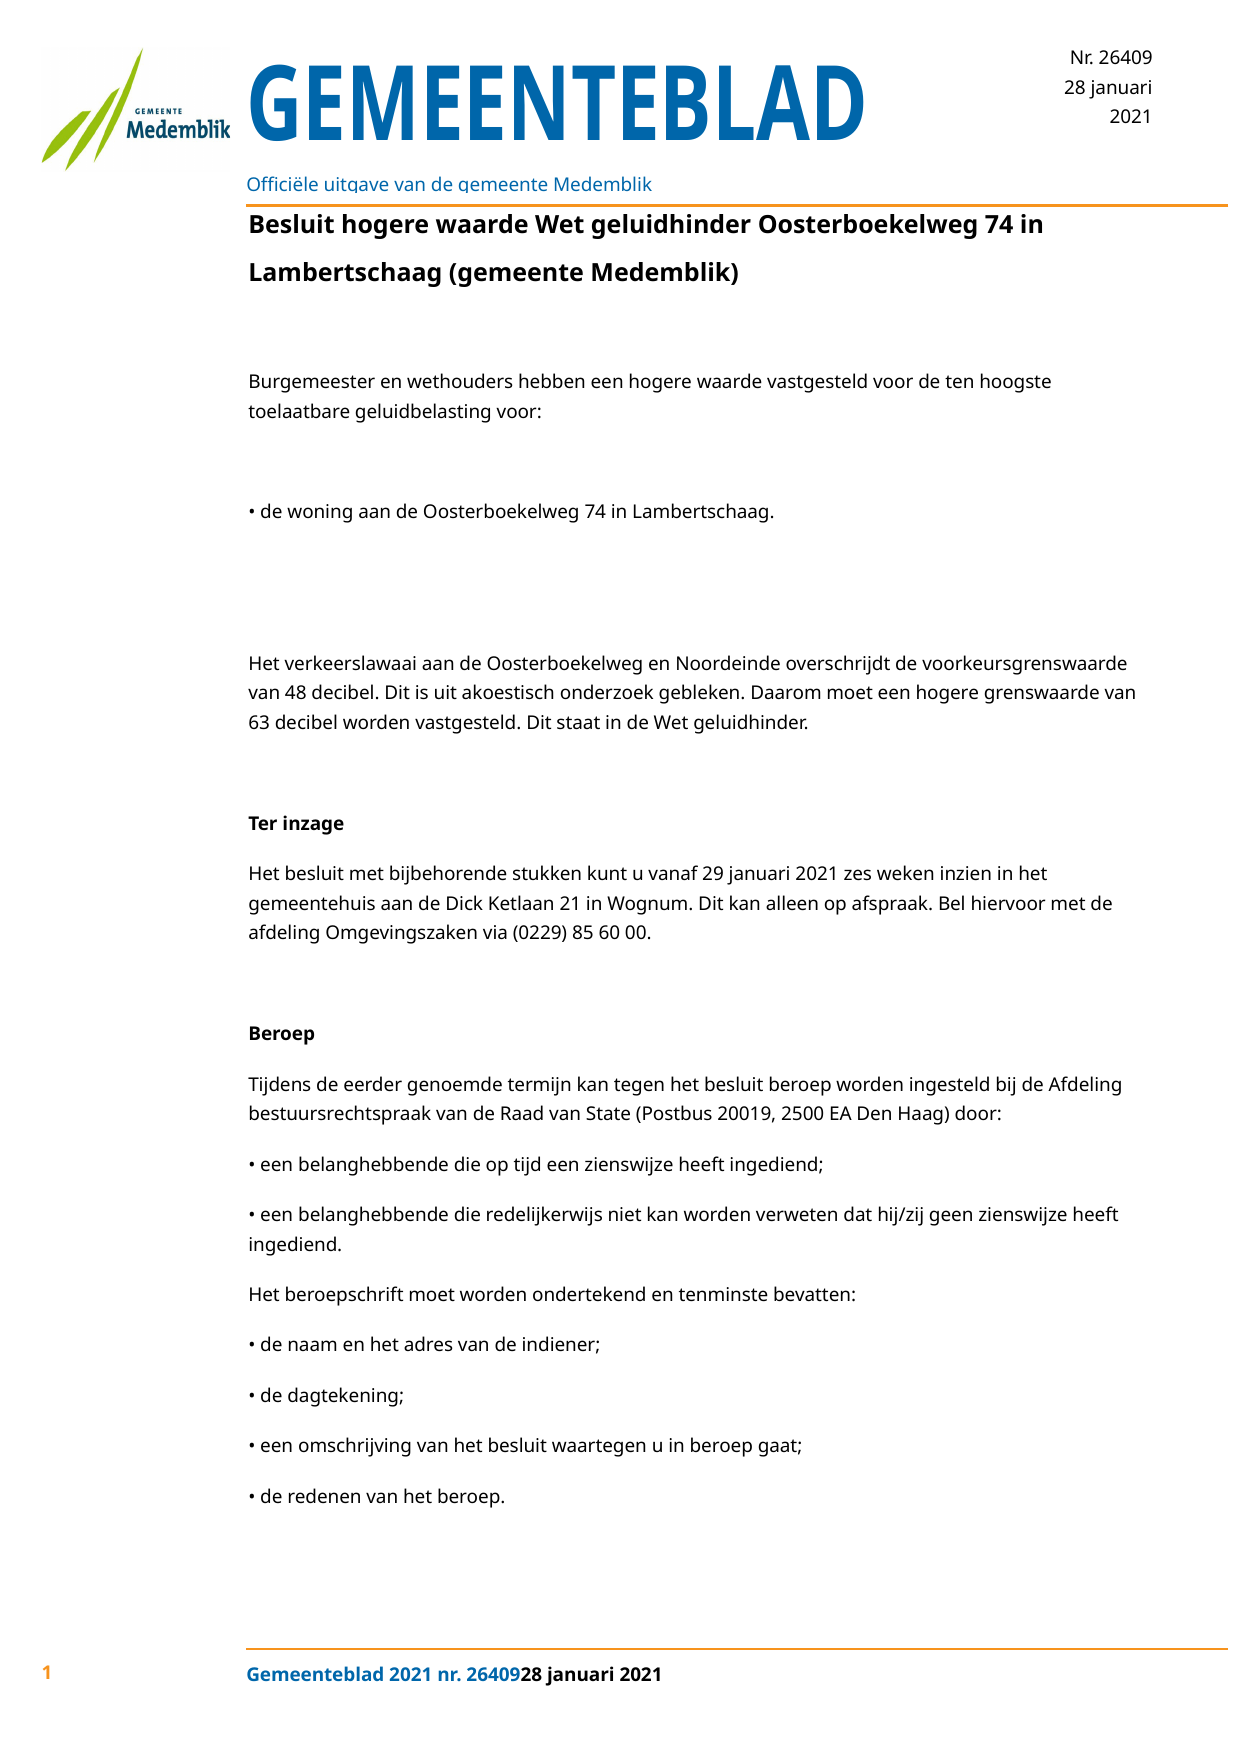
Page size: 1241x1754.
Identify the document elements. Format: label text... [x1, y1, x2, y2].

text • de naam en het adres van de indiener; [248, 1332, 1152, 1357]
text • de redenen van het beroep. [248, 1483, 1152, 1509]
text Het verkeerslawaai aan de Oosterboekelweg en Noordeinde overschrijdt de voorkeursgrenswaarde van 48 decibel. Dit is uit akoestisch onderzoek gebleken. Daarom moet een hogere grenswaarde van 63 decibel worden vastgesteld. Dit staat in de Wet geluidhinder. [248, 650, 1152, 735]
text • een omschrijving van het besluit waartegen u in beroep gaat; [248, 1432, 1152, 1458]
text Het beroepschrift moet worden ondertekend en tenminste bevatten: [248, 1281, 1152, 1307]
text • een belanghebbende die redelijkerwijs niet kan worden verweten dat hij/zij geen zienswijze heeft ingediend. [248, 1201, 1152, 1257]
text • de dagtekening; [248, 1382, 1152, 1408]
picture [41, 47, 231, 172]
text Besluit hogere waarde Wet geluidhinder Oosterboekelweg 74 in Lambertschaag (gemeente Medemblik) [248, 207, 1152, 288]
text Het besluit met bijbehorende stukken kunt u vanaf 29 januari 2021 zes weken inzien in het gemeentehuis aan de Dick Ketlaan 21 in Wognum. Dit kan alleen op afspraak. Bel hiervoor met de afdeling Omgevingszaken via (0229) 85 60 00. [248, 860, 1152, 945]
text Ter inzage [248, 810, 1152, 836]
text Burgemeester en wethouders hebben een hogere waarde vastgesteld voor de ten hoogste toelaatbare geluidbelasting voor: [248, 368, 1152, 424]
text • de woning aan de Oosterboekelweg 74 in Lambertschaag. [248, 499, 1152, 524]
text Tijdens de eerder genoemde termijn kan tegen het besluit beroep worden ingesteld bij de Afdeling bestuursrechtspraak van de Raad van State (Postbus 20019, 2500 EA Den Haag) door: [248, 1071, 1152, 1126]
text • een belanghebbende die op tijd een zienswijze heeft ingediend; [248, 1151, 1152, 1177]
text Beroep [248, 1020, 1152, 1046]
